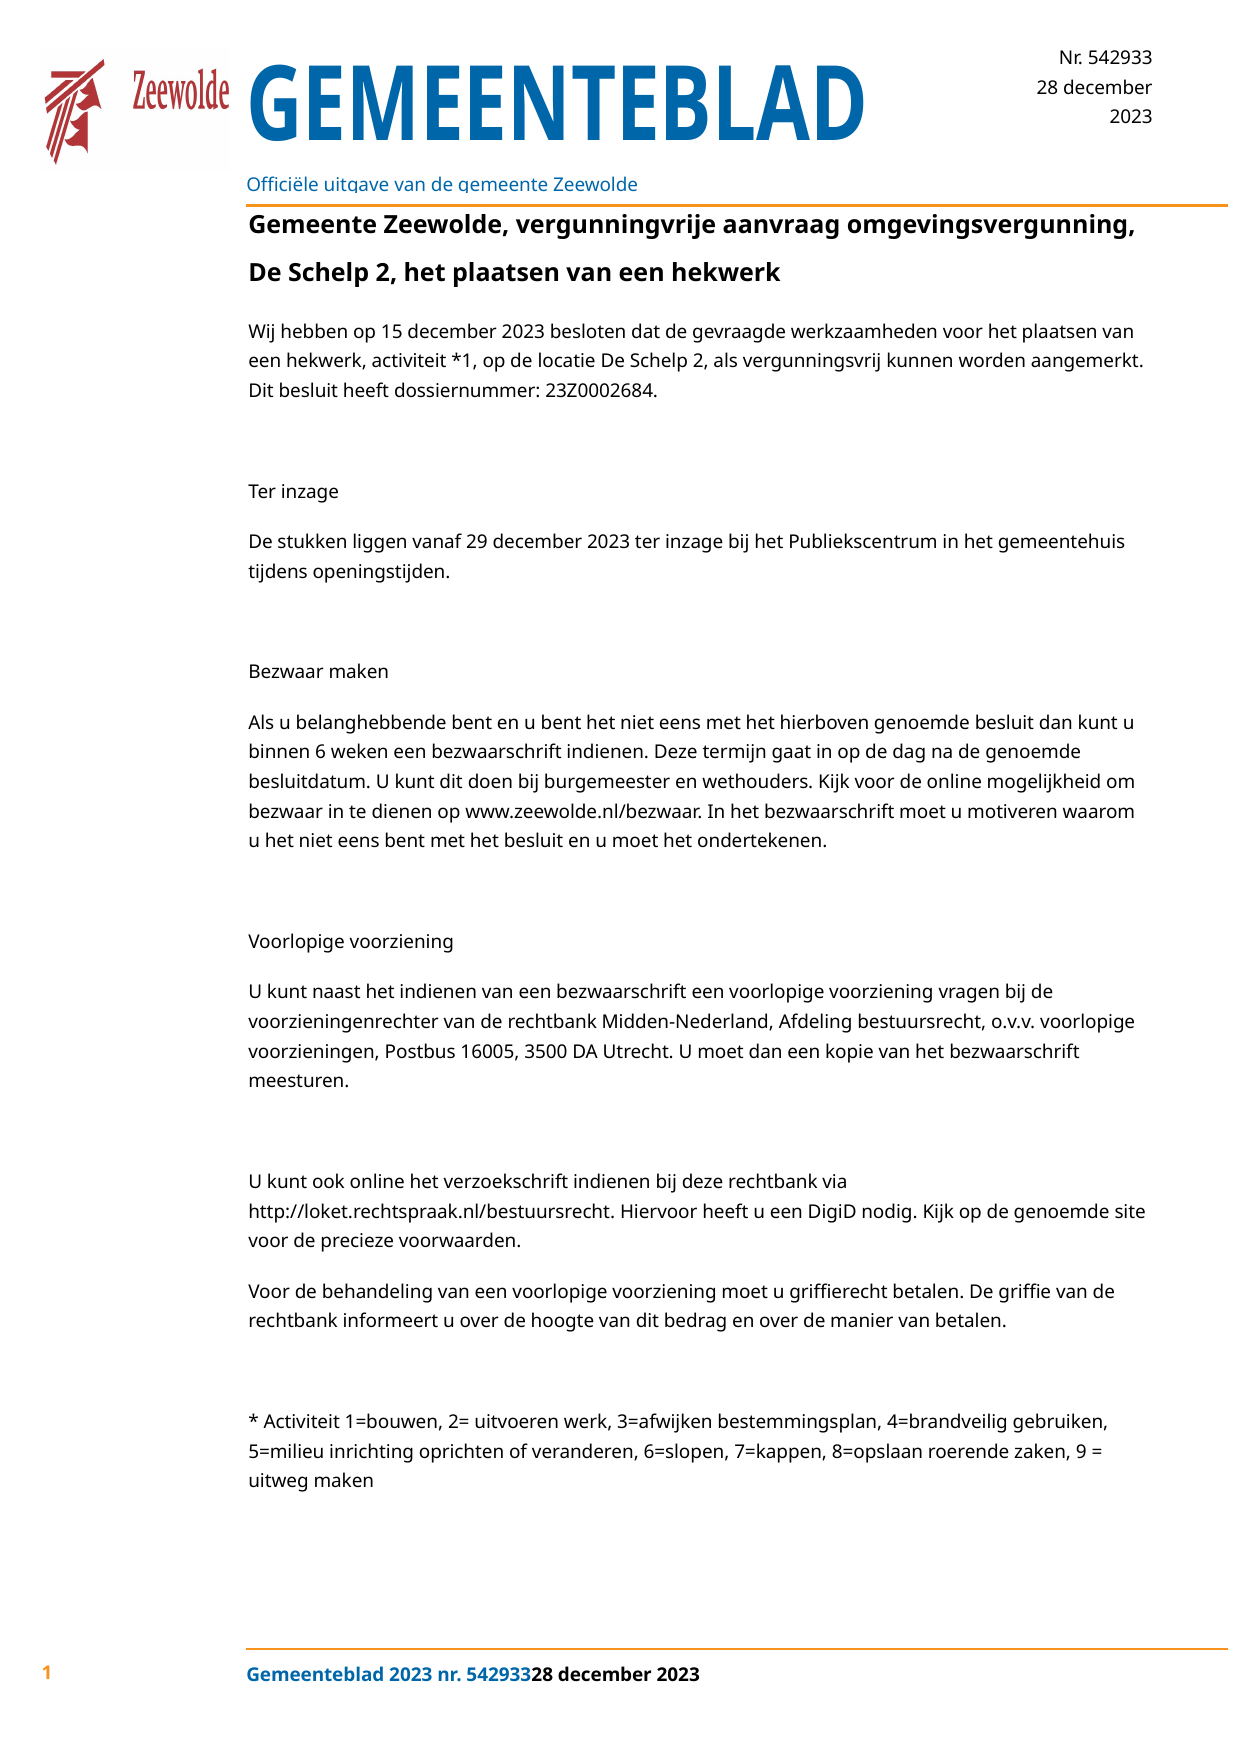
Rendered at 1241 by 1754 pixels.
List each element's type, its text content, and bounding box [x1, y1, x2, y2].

text Gemeente Zeewolde, vergunningvrije aanvraag omgevingsvergunning, De Schelp 2, het plaatsen van een hekwerk [248, 207, 1152, 288]
text Bezwaar maken [248, 659, 1152, 684]
text De stukken liggen vanaf 29 december 2023 ter inzage bij het Publiekscentrum in het gemeentehuis tijdens openingstijden. [248, 528, 1152, 584]
text * Activiteit 1=bouwen, 2= uitvoeren werk, 3=afwijken bestemmingsplan, 4=brandveilig gebruiken, 5=milieu inrichting oprichten of veranderen, 6=slopen, 7=kappen, 8=opslaan roerende zaken, 9 = uitweg maken [248, 1408, 1152, 1493]
text U kunt ook online het verzoekschrift indienen bij deze rechtbank via http://loket.rechtspraak.nl/bestuursrecht. Hiervoor heeft u een DigiD nodig. Kijk op de genoemde site voor de precieze voorwaarden. [248, 1168, 1152, 1253]
text Voor de behandeling van een voorlopige voorziening moet u griffierecht betalen. De griffie van de rechtbank informeert u over de hoogte van dit bedrag en over de manier van betalen. [248, 1278, 1152, 1333]
text U kunt naast het indienen van een bezwaarschrift een voorlopige voorziening vragen bij de voorzieningenrechter van de rechtbank Midden-Nederland, Afdeling bestuursrecht, o.v.v. voorlopige voorzieningen, Postbus 16005, 3500 DA Utrecht. U moet dan een kopie van het bezwaarschrift meesturen. [248, 979, 1152, 1093]
text Ter inzage [248, 478, 1152, 504]
text Voorlopige voorziening [248, 928, 1152, 954]
text Als u belanghebbende bent en u bent het niet eens met het hierboven genoemde besluit dan kunt u binnen 6 weken een bezwaarschrift indienen. Deze termijn gaat in op de dag na de genoemde besluitdatum. U kunt dit doen bij burgemeester en wethouders. Kijk voor de online mogelijkheid om bezwaar in te dienen op www.zeewolde.nl/bezwaar. In het bezwaarschrift moet u motiveren waarom u het niet eens bent met het besluit en u moet het ondertekenen. [248, 709, 1152, 853]
picture [41, 47, 231, 172]
text Wij hebben op 15 december 2023 besloten dat de gevraagde werkzaamheden voor het plaatsen van een hekwerk, activiteit *1, op de locatie De Schelp 2, als vergunningsvrij kunnen worden aangemerkt. Dit besluit heeft dossiernummer: 23Z0002684. [248, 318, 1152, 403]
